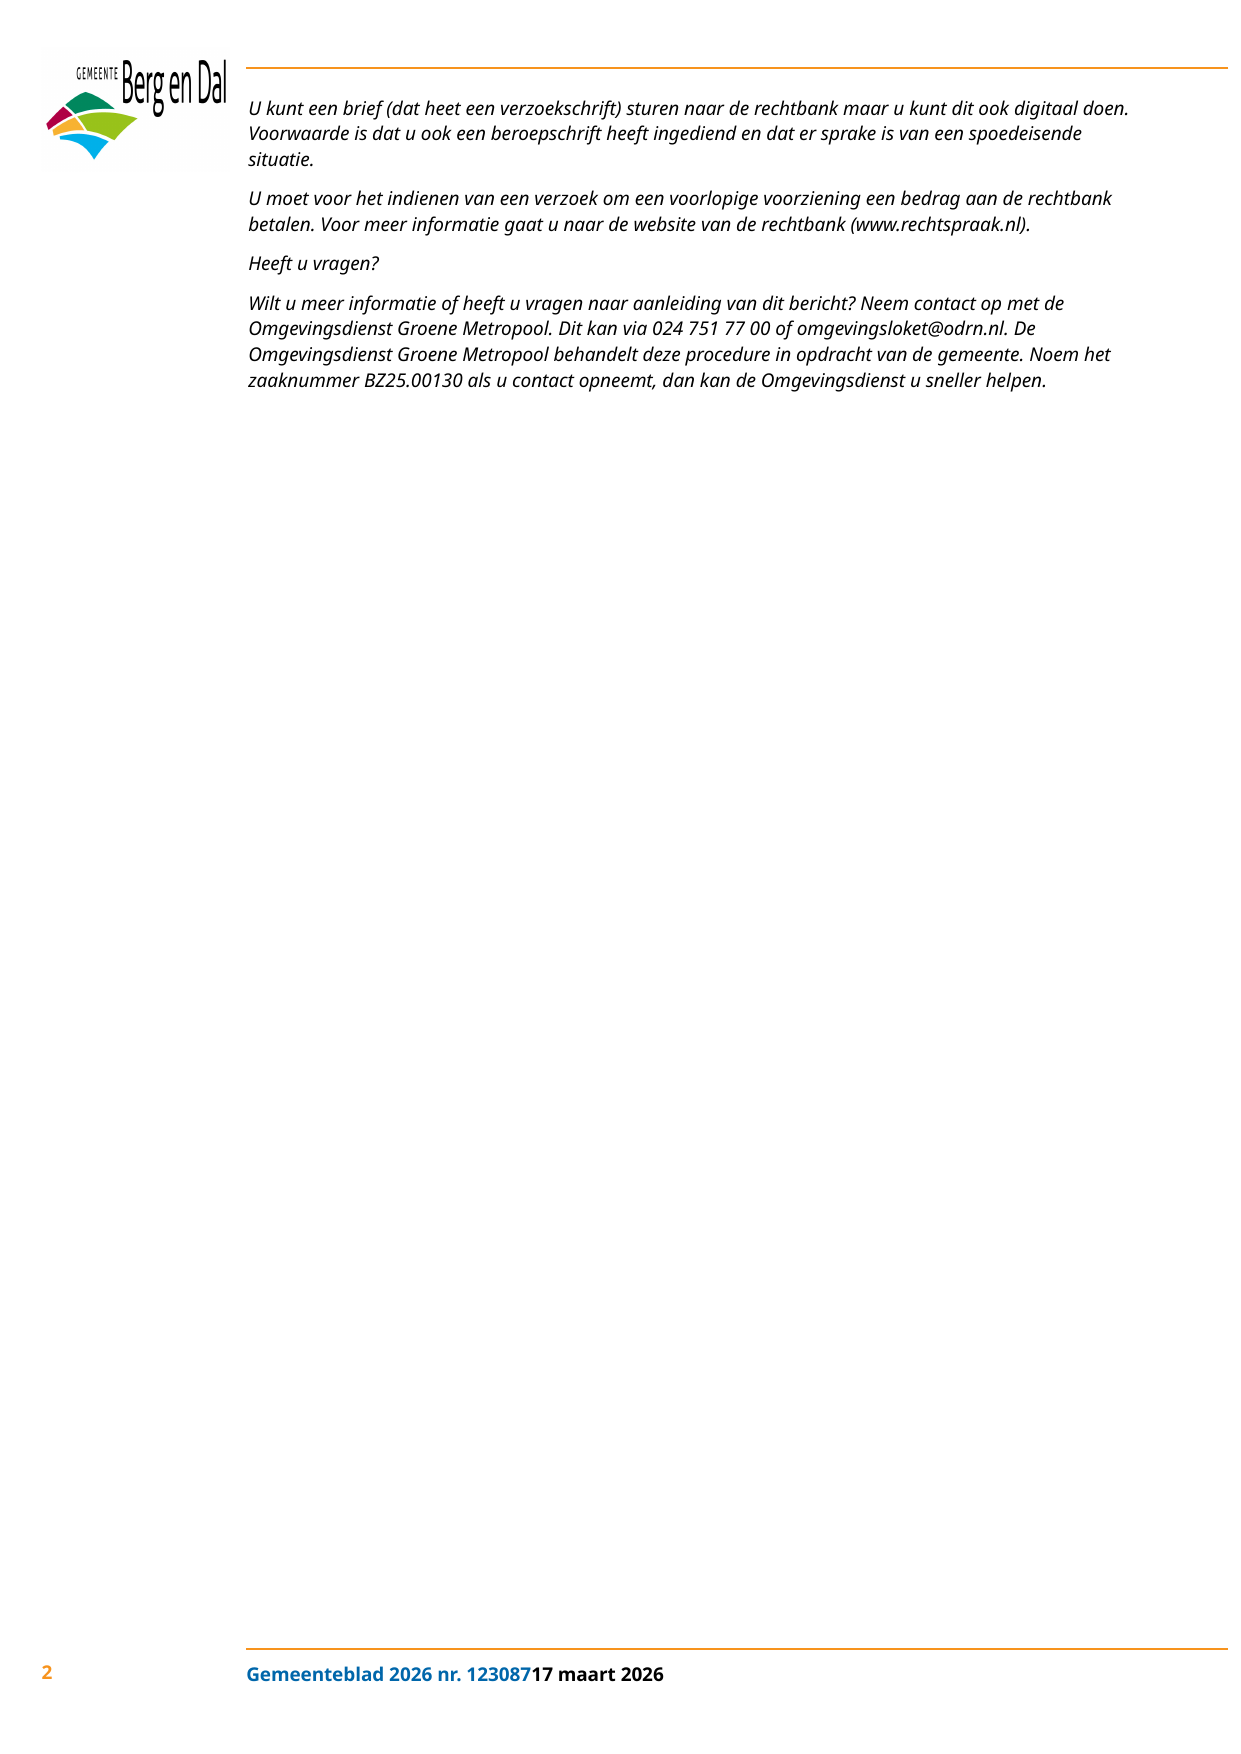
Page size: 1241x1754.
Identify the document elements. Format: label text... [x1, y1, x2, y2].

text U kunt een brief (dat heet een verzoekschrift) sturen naar de rechtbank maar u kunt dit ook digitaal doen. Voorwaarde is dat u ook een beroepschrift heeft ingediend en dat er sprake is van een spoedeisende situatie. [248, 95, 1152, 172]
text U moet voor het indienen van een verzoek om een voorlopige voorziening een bedrag aan de rechtbank betalen. Voor meer informatie gaat u naar de website van de rechtbank (www.rechtspraak.nl). [248, 186, 1152, 237]
text Wilt u meer informatie of heeft u vragen naar aanleiding van dit bericht? Neem contact op met de Omgevingsdienst Groene Metropool. Dit kan via 024 751 77 00 of omgevingsloket@odrn.nl. De Omgevingsdienst Groene Metropool behandelt deze procedure in opdracht van de gemeente. Noem het zaaknummer BZ25.00130 als u contact opneemt, dan kan de Omgevingsdienst u sneller helpen. [248, 290, 1152, 393]
text Heeft u vragen? [248, 251, 1152, 276]
picture [41, 47, 231, 172]
